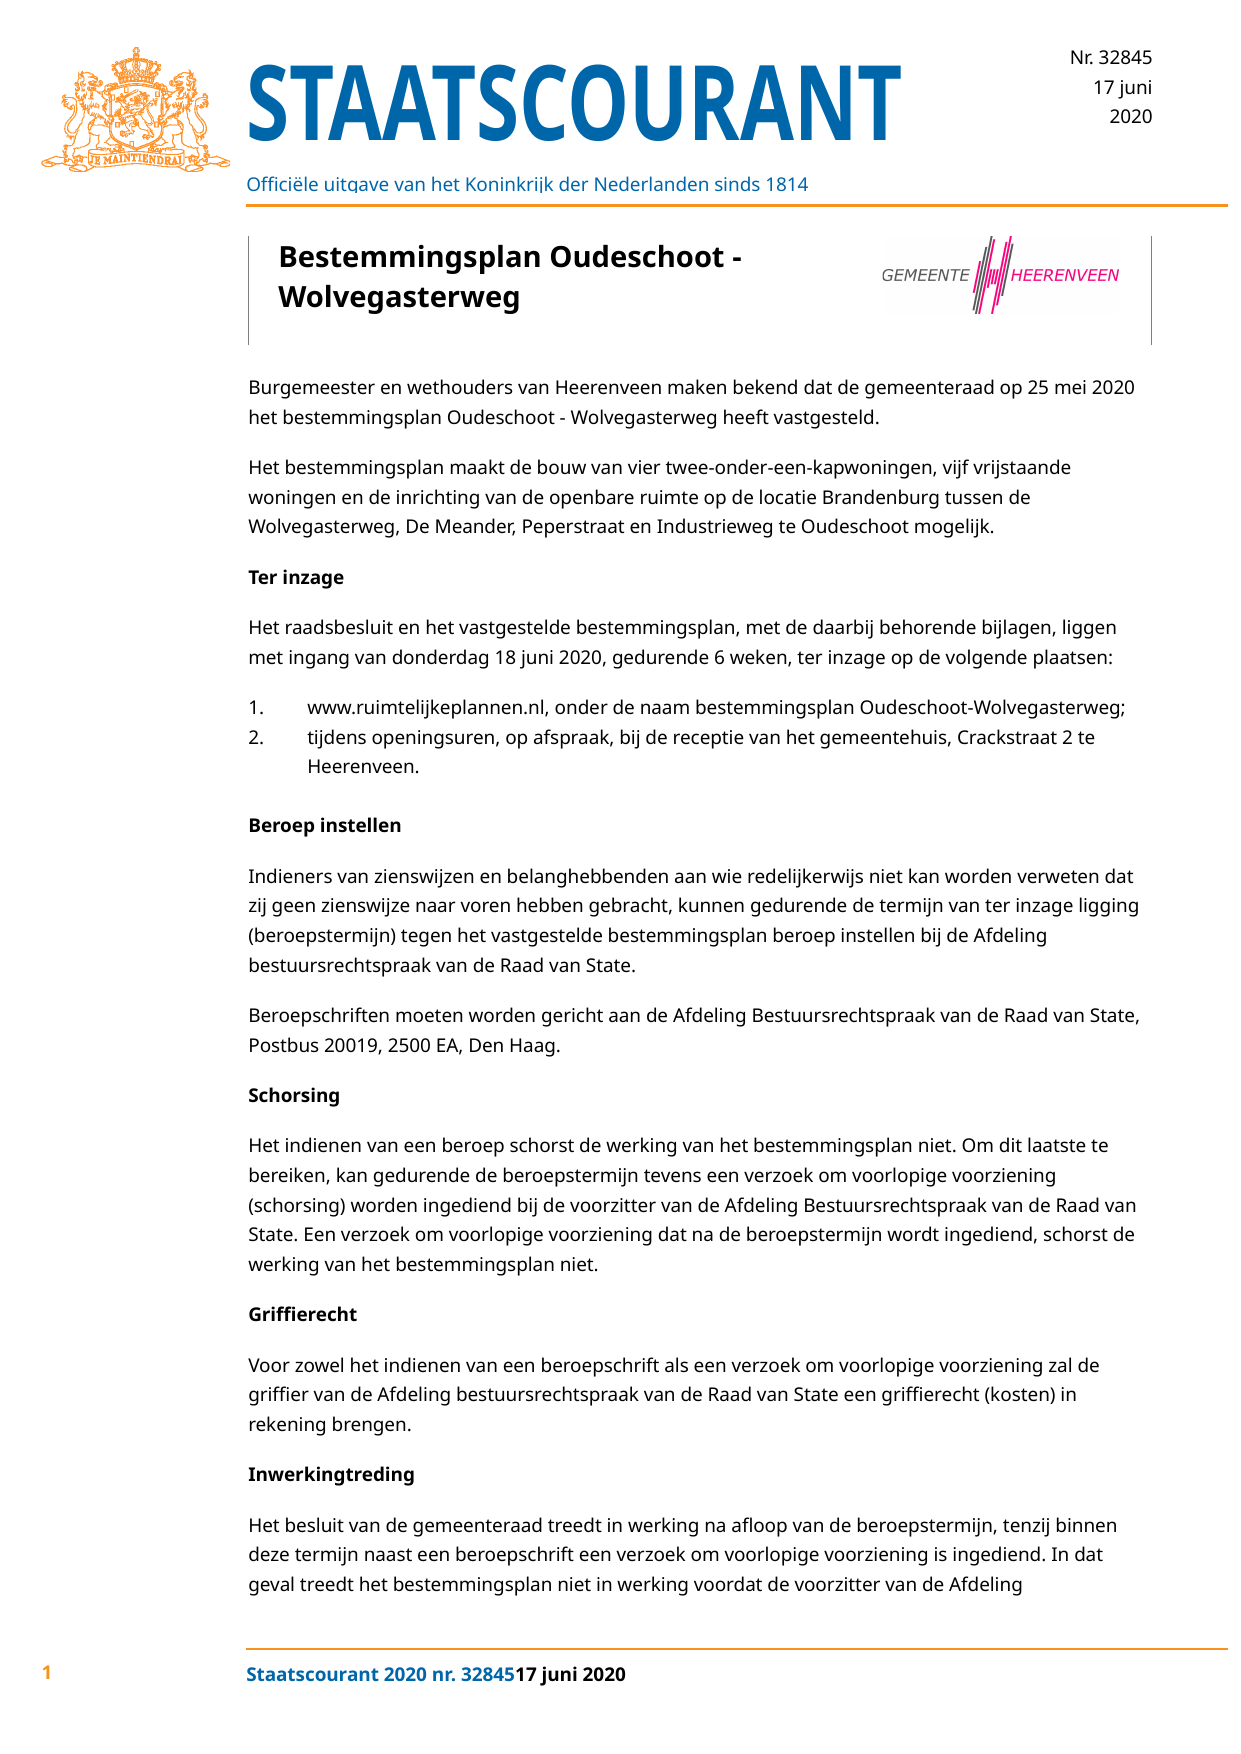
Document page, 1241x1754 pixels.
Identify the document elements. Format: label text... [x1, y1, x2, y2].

text Het indienen van een beroep schorst de werking van het bestemmingsplan niet. Om dit laatste te bereiken, kan gedurende de beroepstermijn tevens een verzoek om voorlopige voorziening (schorsing) worden ingediend bij de voorzitter van de Afdeling Bestuursrechtspraak van de Raad van State. Een verzoek om voorlopige voorziening dat na de beroepstermijn wordt ingediend, schorst de werking van het bestemmingsplan niet. [248, 1133, 1152, 1277]
text Indieners van zienswijzen en belanghebbenden aan wie redelijkerwijs niet kan worden verweten dat zij geen zienswijze naar voren hebben gebracht, kunnen gedurende de termijn van ter inzage ligging (beroepstermijn) tegen het vastgestelde bestemmingsplan beroep instellen bij de Afdeling bestuursrechtspraak van de Raad van State. [248, 863, 1152, 977]
text Het besluit van de gemeenteraad treedt in werking na afloop van de beroepstermijn, tenzij binnen deze termijn naast een beroepschrift een verzoek om voorlopige voorziening is ingediend. In dat geval treedt het bestemmingsplan niet in werking voordat de voorzitter van de Afdeling [248, 1512, 1152, 1597]
text Ter inzage [248, 564, 1152, 589]
text Griffierecht [248, 1301, 1152, 1327]
text Beroepschriften moeten worden gericht aan de Afdeling Bestuursrechtspraak van de Raad van State, Postbus 20019, 2500 EA, Den Haag. [248, 1002, 1152, 1057]
list www.ruimtelijkeplannen.nl, onder de naam bestemmingsplan Oudeschoot-Wolvegasterweg; [248, 694, 1152, 720]
picture [41, 47, 231, 172]
table_header [850, 236, 1151, 345]
table_header Bestemmingsplan Oudeschoot - Wolvegasterweg [249, 236, 850, 345]
picture [882, 236, 1119, 314]
text Het raadsbesluit en het vastgestelde bestemmingsplan, met de daarbij behorende bijlagen, liggen met ingang van donderdag 18 juni 2020, gedurende 6 weken, ter inzage op de volgende plaatsen: [248, 614, 1152, 669]
text Schorsing [248, 1082, 1152, 1108]
list tijdens openingsuren, op afspraak, bij de receptie van het gemeentehuis, Crackstraat 2 te Heerenveen. [248, 724, 1152, 779]
text Inwerkingtreding [248, 1461, 1152, 1487]
text Voor zowel het indienen van een beroepschrift als een verzoek om voorlopige voorziening zal de griffier van de Afdeling bestuursrechtspraak van de Raad van State een griffierecht (kosten) in rekening brengen. [248, 1352, 1152, 1437]
text Burgemeester en wethouders van Heerenveen maken bekend dat de gemeenteraad op 25 mei 2020 het bestemmingsplan Oudeschoot - Wolvegasterweg heeft vastgesteld. [248, 374, 1152, 429]
text Beroep instellen [248, 813, 1152, 838]
text Het bestemmingsplan maakt de bouw van vier twee-onder-een-kapwoningen, vijf vrijstaande woningen en de inrichting van de openbare ruimte op de locatie Brandenburg tussen de Wolvegasterweg, De Meander, Peperstraat en Industrieweg te Oudeschoot mogelijk. [248, 454, 1152, 539]
